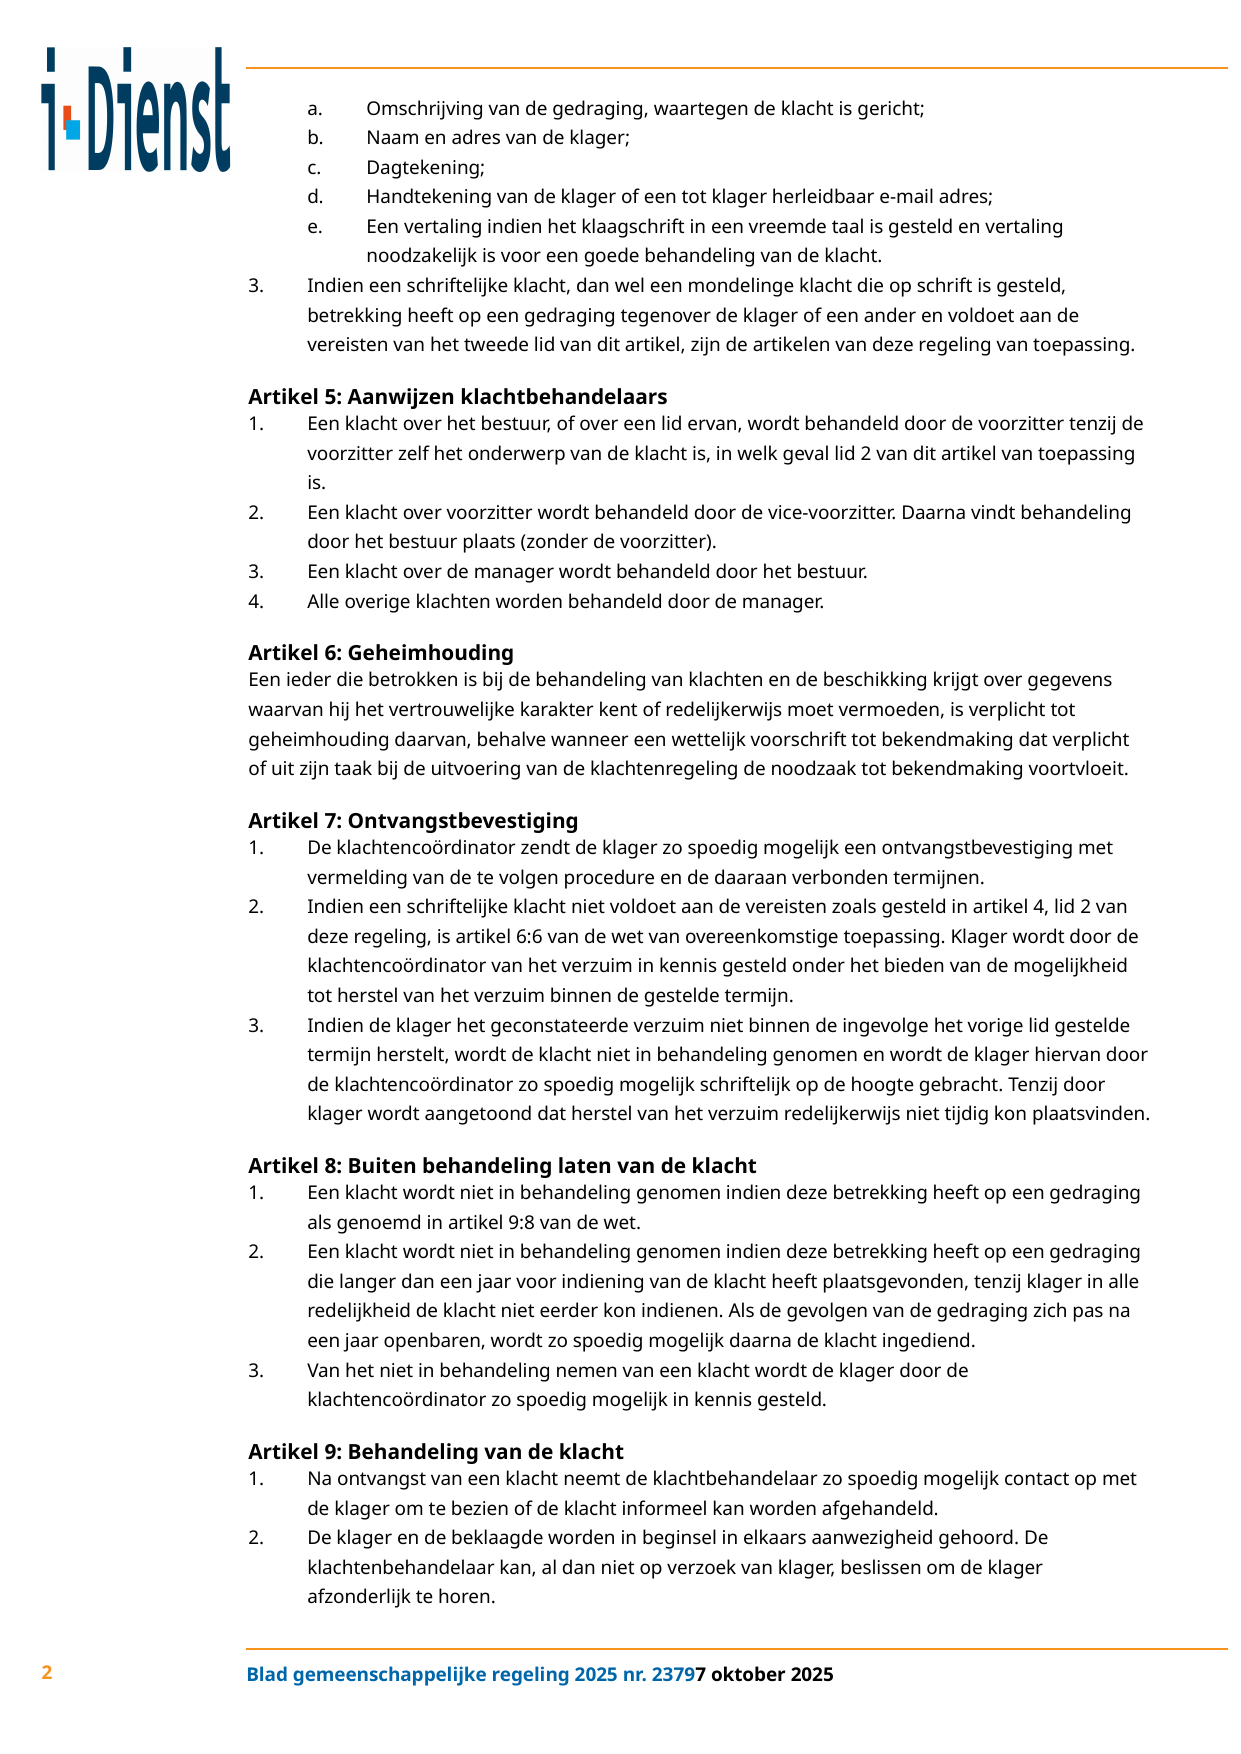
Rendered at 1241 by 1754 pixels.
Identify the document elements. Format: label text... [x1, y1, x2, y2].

list Omschrijving van de gedraging, waartegen de klacht is gericht; [307, 95, 1152, 121]
list Alle overige klachten worden behandeld door de manager. [248, 588, 1152, 613]
list Handtekening van de klager of een tot klager herleidbaar e-mail adres; [307, 183, 1152, 209]
list Dagtekening; [307, 154, 1152, 180]
list Een klacht over voorzitter wordt behandeld door de vice-voorzitter. Daarna vindt behandeling door het bestuur plaats (zonder de voorzitter). [248, 499, 1152, 554]
list Indien een schriftelijke klacht, dan wel een mondelinge klacht die op schrift is gesteld, betrekking heeft op een gedraging tegenover de klager of een ander en voldoet aan de vereisten van het tweede lid van dit artikel, zijn de artikelen van deze regeling van toepassing. [248, 272, 1152, 357]
list Een klacht wordt niet in behandeling genomen indien deze betrekking heeft op een gedraging als genoemd in artikel 9:8 van de wet. [248, 1179, 1152, 1235]
list Indien een schriftelijke klacht niet voldoet aan de vereisten zoals gesteld in artikel 4, lid 2 van deze regeling, is artikel 6:6 van de wet van overeenkomstige toepassing. Klager wordt door de klachtencoördinator van het verzuim in kennis gesteld onder het bieden van de mogelijkheid tot herstel van het verzuim binnen de gestelde termijn. [248, 893, 1152, 1008]
text Artikel 9: Behandeling van de klacht [248, 1437, 1152, 1465]
list Indien de klager het geconstateerde verzuim niet binnen de ingevolge het vorige lid gestelde termijn herstelt, wordt de klacht niet in behandeling genomen en wordt de klager hiervan door de klachtencoördinator zo spoedig mogelijk schriftelijk op de hoogte gebracht. Tenzij door klager wordt aangetoond dat herstel van het verzuim redelijkerwijs niet tijdig kon plaatsvinden. [248, 1012, 1152, 1126]
list Van het niet in behandeling nemen van een klacht wordt de klager door de klachtencoördinator zo spoedig mogelijk in kennis gesteld. [248, 1357, 1152, 1412]
list Een klacht wordt niet in behandeling genomen indien deze betrekking heeft op een gedraging die langer dan een jaar voor indiening van de klacht heeft plaatsgevonden, tenzij klager in alle redelijkheid de klacht niet eerder kon indienen. Als de gevolgen van de gedraging zich pas na een jaar openbaren, wordt zo spoedig mogelijk daarna de klacht ingediend. [248, 1238, 1152, 1353]
list Naam en adres van de klager; [307, 124, 1152, 150]
list De klager en de beklaagde worden in beginsel in elkaars aanwezigheid gehoord. De klachtenbehandelaar kan, al dan niet op verzoek van klager, beslissen om de klager afzonderlijk te horen. [248, 1524, 1152, 1609]
text Artikel 6: Geheimhouding [248, 638, 1152, 667]
picture [41, 47, 231, 172]
text Artikel 7: Ontvangstbevestiging [248, 806, 1152, 834]
list Een klacht over de manager wordt behandeld door het bestuur. [248, 558, 1152, 584]
list De klachtencoördinator zendt de klager zo spoedig mogelijk een ontvangstbevestiging met vermelding van de te volgen procedure en de daaraan verbonden termijnen. [248, 834, 1152, 889]
list Na ontvangst van een klacht neemt de klachtbehandelaar zo spoedig mogelijk contact op met de klager om te bezien of de klacht informeel kan worden afgehandeld. [248, 1465, 1152, 1521]
text Artikel 8: Buiten behandeling laten van de klacht [248, 1151, 1152, 1179]
list Een klacht over het bestuur, of over een lid ervan, wordt behandeld door de voorzitter tenzij de voorzitter zelf het onderwerp van de klacht is, in welk geval lid 2 van dit artikel van toepassing is. [248, 410, 1152, 495]
text Een ieder die betrokken is bij de behandeling van klachten en de beschikking krijgt over gegevens waarvan hij het vertrouwelijke karakter kent of redelijkerwijs moet vermoeden, is verplicht tot geheimhouding daarvan, behalve wanneer een wettelijk voorschrift tot bekendmaking dat verplicht of uit zijn taak bij de uitvoering van de klachtenregeling de noodzaak tot bekendmaking voortvloeit. [248, 667, 1152, 781]
list Een vertaling indien het klaagschrift in een vreemde taal is gesteld en vertaling noodzakelijk is voor een goede behandeling van de klacht. [307, 213, 1152, 268]
text Artikel 5: Aanwijzen klachtbehandelaars [248, 382, 1152, 410]
